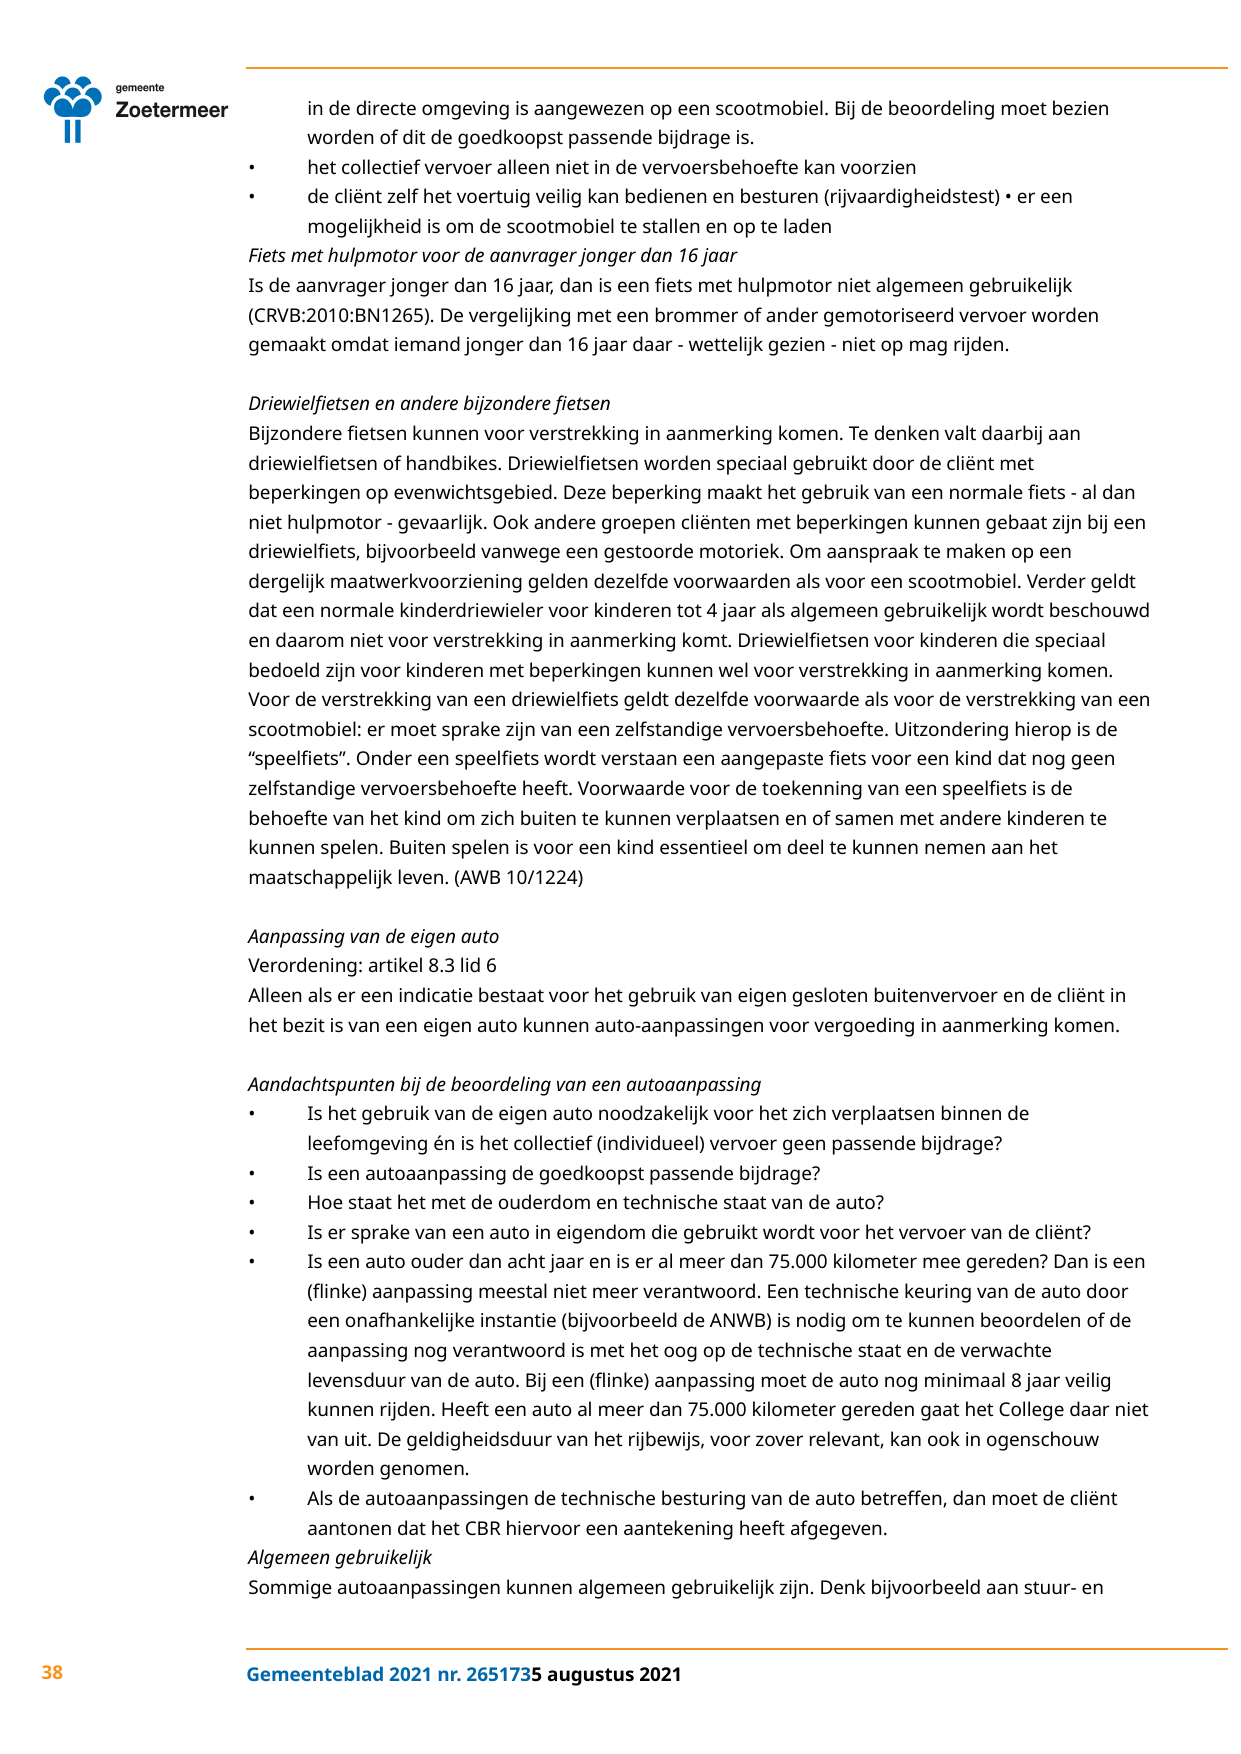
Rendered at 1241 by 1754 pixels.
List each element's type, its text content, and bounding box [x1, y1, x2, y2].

text Algemeen gebruikelijk [248, 1544, 1152, 1570]
list het collectief vervoer alleen niet in de vervoersbehoefte kan voorzien [248, 154, 1152, 180]
text Aanpassing van de eigen auto [248, 923, 1152, 949]
text Bijzondere fietsen kunnen voor verstrekking in aanmerking komen. Te denken valt daarbij aan driewielfietsen of handbikes. Driewielfietsen worden speciaal gebruikt door de cliënt met beperkingen op evenwichtsgebied. Deze beperking maakt het gebruik van een normale fiets - al dan niet hulpmotor - gevaarlijk. Ook andere groepen cliënten met beperkingen kunnen gebaat zijn bij een driewielfiets, bijvoorbeeld vanwege een gestoorde motoriek. Om aanspraak te maken op een dergelijk maatwerkvoorziening gelden dezelfde voorwaarden als voor een scootmobiel. Verder geldt dat een normale kinderdriewieler voor kinderen tot 4 jaar als algemeen gebruikelijk wordt beschouwd en daarom niet voor verstrekking in aanmerking komt. Driewielfietsen voor kinderen die speciaal bedoeld zijn voor kinderen met beperkingen kunnen wel voor verstrekking in aanmerking komen. Voor de verstrekking van een driewielfiets geldt dezelfde voorwaarde als voor de verstrekking van een scootmobiel: er moet sprake zijn van een zelfstandige vervoersbehoefte. Uitzondering hierop is de “speelfiets”. Onder een speelfiets wordt verstaan een aangepaste fiets voor een kind dat nog geen zelfstandige vervoersbehoefte heeft. Voorwaarde voor de toekenning van een speelfiets is de behoefte van het kind om zich buiten te kunnen verplaatsen en of samen met andere kinderen te kunnen spelen. Buiten spelen is voor een kind essentieel om deel te kunnen nemen aan het maatschappelijk leven. (AWB 10/1224) [248, 420, 1152, 890]
text Aandachtspunten bij de beoordeling van een autoaanpassing [248, 1071, 1152, 1097]
list Hoe staat het met de ouderdom en technische staat van de auto? [248, 1189, 1152, 1215]
list in de directe omgeving is aangewezen op een scootmobiel. Bij de beoordeling moet bezien worden of dit de goedkoopst passende bijdrage is. [248, 95, 1152, 150]
text Is de aanvrager jonger dan 16 jaar, dan is een fiets met hulpmotor niet algemeen gebruikelijk (CRVB:2010:BN1265). De vergelijking met een brommer of ander gemotoriseerd vervoer worden gemaakt omdat iemand jonger dan 16 jaar daar - wettelijk gezien - niet op mag rijden. [248, 272, 1152, 357]
list Is een auto ouder dan acht jaar en is er al meer dan 75.000 kilometer mee gereden? Dan is een (flinke) aanpassing meestal niet meer verantwoord. Een technische keuring van de auto door een onafhankelijke instantie (bijvoorbeeld de ANWB) is nodig om te kunnen beoordelen of de aanpassing nog verantwoord is met het oog op de technische staat en de verwachte levensduur van de auto. Bij een (flinke) aanpassing moet de auto nog minimaal 8 jaar veilig kunnen rijden. Heeft een auto al meer dan 75.000 kilometer gereden gaat het College daar niet van uit. De geldigheidsduur van het rijbewijs, voor zover relevant, kan ook in ogenschouw worden genomen. [248, 1248, 1152, 1481]
list Is er sprake van een auto in eigendom die gebruikt wordt voor het vervoer van de cliënt? [248, 1219, 1152, 1245]
list de cliënt zelf het voertuig veilig kan bedienen en besturen (rijvaardigheidstest) • er een mogelijkheid is om de scootmobiel te stallen en op te laden [248, 183, 1152, 239]
picture [41, 47, 231, 172]
text Driewielfietsen en andere bijzondere fietsen [248, 391, 1152, 416]
text Fiets met hulpmotor voor de aanvrager jonger dan 16 jaar [248, 243, 1152, 268]
text Alleen als er een indicatie bestaat voor het gebruik van eigen gesloten buitenvervoer en de cliënt in het bezit is van een eigen auto kunnen auto-aanpassingen voor vergoeding in aanmerking komen. [248, 982, 1152, 1038]
text Verordening: artikel 8.3 lid 6 [248, 953, 1152, 978]
text Sommige autoaanpassingen kunnen algemeen gebruikelijk zijn. Denk bijvoorbeeld aan stuur- en [248, 1574, 1152, 1600]
list Als de autoaanpassingen de technische besturing van de auto betreffen, dan moet de cliënt aantonen dat het CBR hiervoor een aantekening heeft afgegeven. [248, 1485, 1152, 1541]
list Is een autoaanpassing de goedkoopst passende bijdrage? [248, 1160, 1152, 1186]
list Is het gebruik van de eigen auto noodzakelijk voor het zich verplaatsen binnen de leefomgeving én is het collectief (individueel) vervoer geen passende bijdrage? [248, 1101, 1152, 1156]
